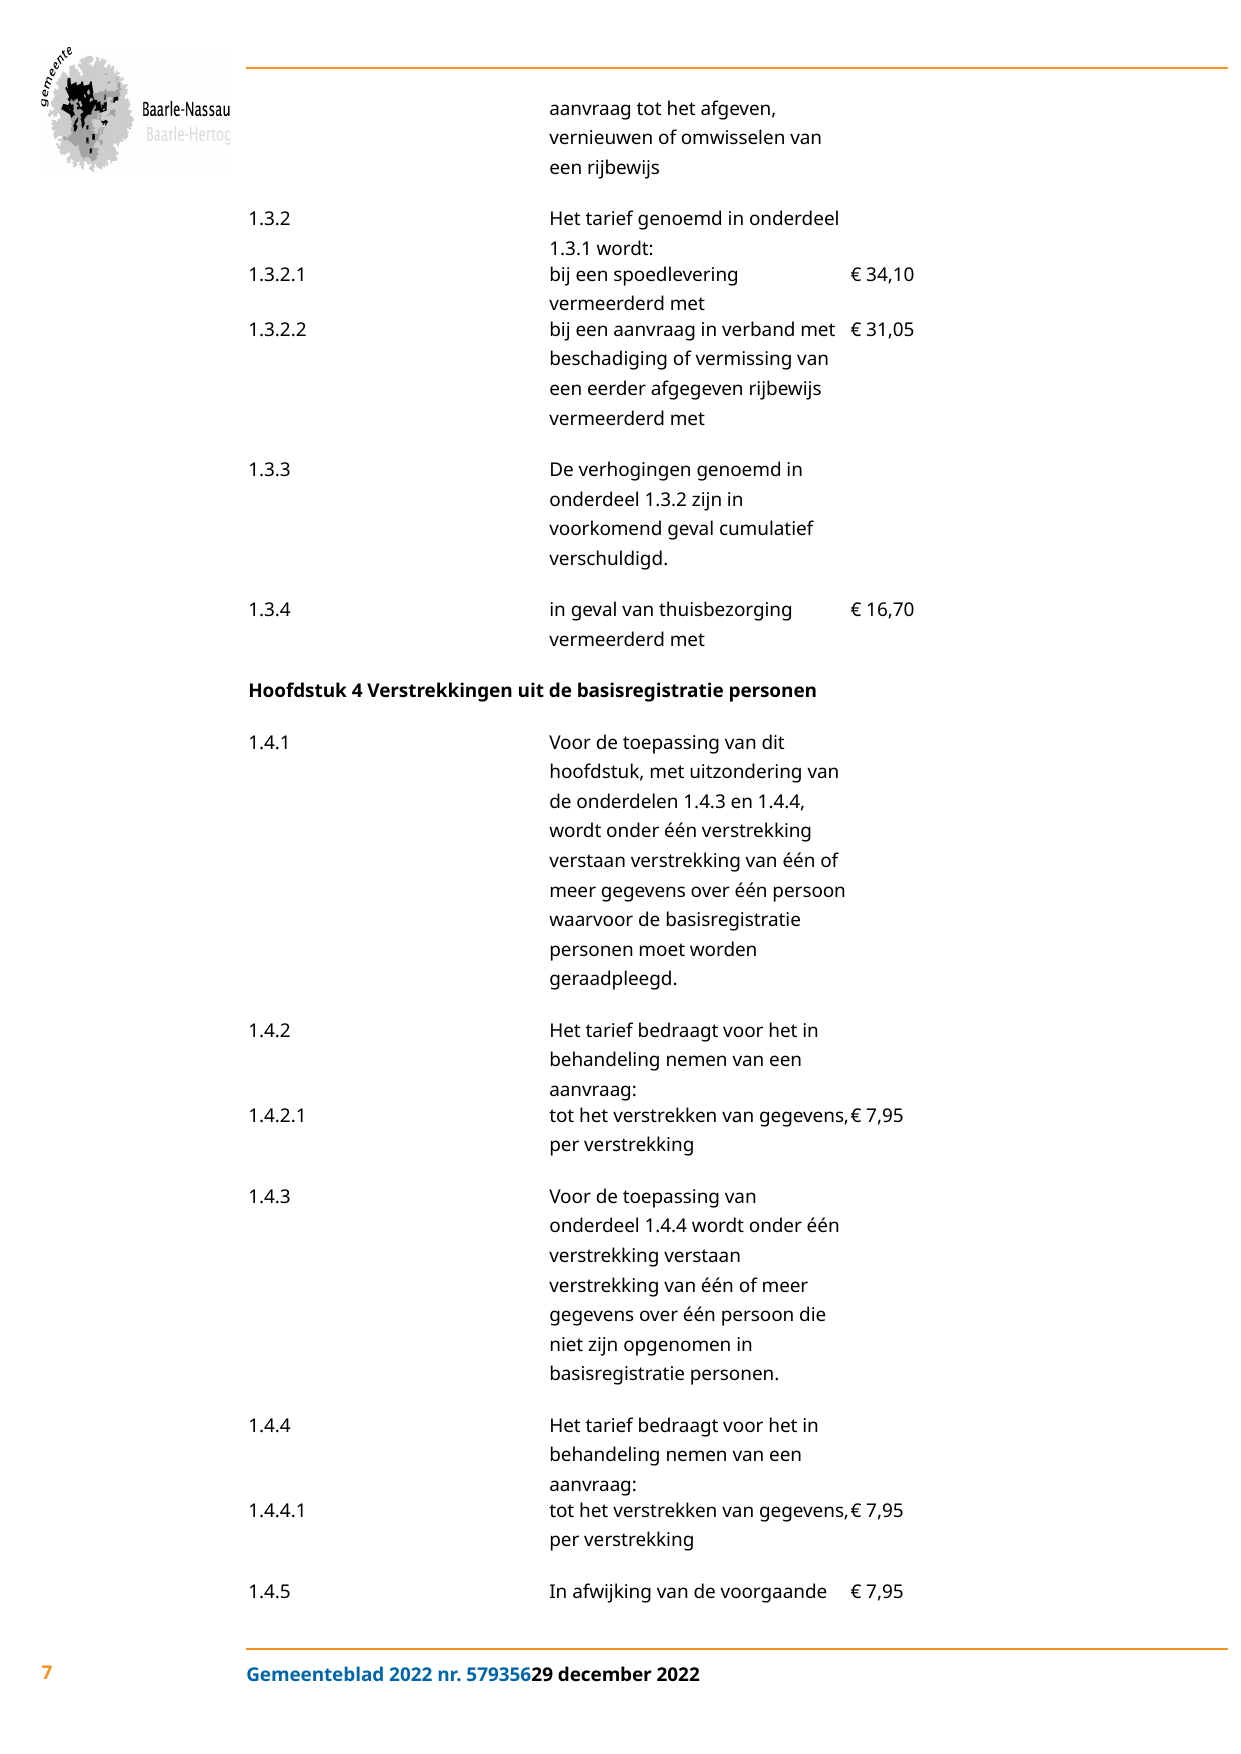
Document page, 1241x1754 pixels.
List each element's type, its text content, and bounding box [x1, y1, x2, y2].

table_cell 1.3.3 [248, 456, 549, 571]
table_cell [549, 1157, 850, 1183]
table_cell [549, 180, 850, 205]
table_cell [850, 1017, 1152, 1102]
table_cell [850, 1157, 1152, 1183]
table_cell [850, 431, 1152, 456]
table_cell 1.4.4 [248, 1412, 549, 1497]
table_cell 1.4.4.1 [248, 1497, 549, 1552]
table_cell [850, 1412, 1152, 1497]
table_cell 1.4.3 [248, 1183, 549, 1386]
table_cell [850, 729, 1152, 991]
table_cell [549, 1386, 850, 1412]
table_cell [850, 652, 1152, 677]
table_cell 1.4.2.1 [248, 1102, 549, 1157]
table_cell Het tarief genoemd in onderdeel 1.3.1 wordt: [549, 205, 850, 261]
table_cell [248, 1157, 549, 1183]
table_cell [248, 991, 549, 1017]
table_cell Voor de toepassing van onderdeel 1.4.4 wordt onder één verstrekking verstaan verstrekking van één of meer gegevens over één persoon die niet zijn opgenomen in basisregistratie personen. [549, 1183, 850, 1386]
table_cell [850, 1183, 1152, 1386]
table_cell Hoofdstuk 4 Verstrekkingen uit de basisregistratie personen [248, 678, 850, 703]
table_cell [850, 456, 1152, 571]
table_cell [850, 571, 1152, 596]
table_cell in geval van thuisbezorging vermeerderd met [549, 596, 850, 652]
table_cell Voor de toepassing van dit hoofdstuk, met uitzondering van de onderdelen 1.4.3 en 1.4.4, wordt onder één verstrekking verstaan verstrekking van één of meer gegevens over één persoon waarvoor de basisregistratie personen moet worden geraadpleegd. [549, 729, 850, 991]
table_cell [549, 1552, 850, 1578]
table_cell tot het verstrekken van gegevens, per verstrekking [549, 1102, 850, 1157]
table_cell [549, 431, 850, 456]
table_cell [850, 678, 1152, 703]
table_cell [850, 1552, 1152, 1578]
table_cell [248, 1552, 549, 1578]
table_cell [549, 571, 850, 596]
table_cell In afwijking van de voorgaande [549, 1578, 850, 1604]
table_cell [248, 180, 549, 205]
table_cell € 7,95 [850, 1102, 1152, 1157]
table_cell Het tarief bedraagt voor het in behandeling nemen van een aanvraag: [549, 1017, 850, 1102]
table_cell 1.4.2 [248, 1017, 549, 1102]
table_cell [549, 991, 850, 1017]
table_cell Het tarief bedraagt voor het in behandeling nemen van een aanvraag: [549, 1412, 850, 1497]
table_cell bij een aanvraag in verband met beschadiging of vermissing van een eerder afgegeven rijbewijs vermeerderd met [549, 316, 850, 431]
table_cell [248, 95, 549, 180]
table_cell € 7,95 [850, 1578, 1152, 1604]
table_cell € 34,10 [850, 261, 1152, 316]
table_cell aanvraag tot het afgeven, vernieuwen of omwisselen van een rijbewijs [549, 95, 850, 180]
table_cell 1.3.2.2 [248, 316, 549, 431]
table_cell [248, 703, 549, 729]
table_cell [549, 703, 850, 729]
table_cell [850, 205, 1152, 261]
table_cell tot het verstrekken van gegevens, per verstrekking [549, 1497, 850, 1552]
table_cell € 31,05 [850, 316, 1152, 431]
table_cell [248, 1386, 549, 1412]
table_cell 1.3.4 [248, 596, 549, 652]
table_cell 1.3.2.1 [248, 261, 549, 316]
table_cell [850, 180, 1152, 205]
table_cell [248, 652, 549, 677]
table_cell [248, 431, 549, 456]
table_cell 1.4.1 [248, 729, 549, 991]
table_cell [850, 703, 1152, 729]
table_cell € 7,95 [850, 1497, 1152, 1552]
picture [41, 47, 231, 172]
table_cell [850, 1386, 1152, 1412]
table_cell [248, 571, 549, 596]
table_cell bij een spoedlevering vermeerderd met [549, 261, 850, 316]
table_cell [850, 991, 1152, 1017]
table_cell [549, 652, 850, 677]
table_cell € 16,70 [850, 596, 1152, 652]
table_cell 1.4.5 [248, 1578, 549, 1604]
table_cell 1.3.2 [248, 205, 549, 261]
table_cell [850, 95, 1152, 180]
table_cell De verhogingen genoemd in onderdeel 1.3.2 zijn in voorkomend geval cumulatief verschuldigd. [549, 456, 850, 571]
